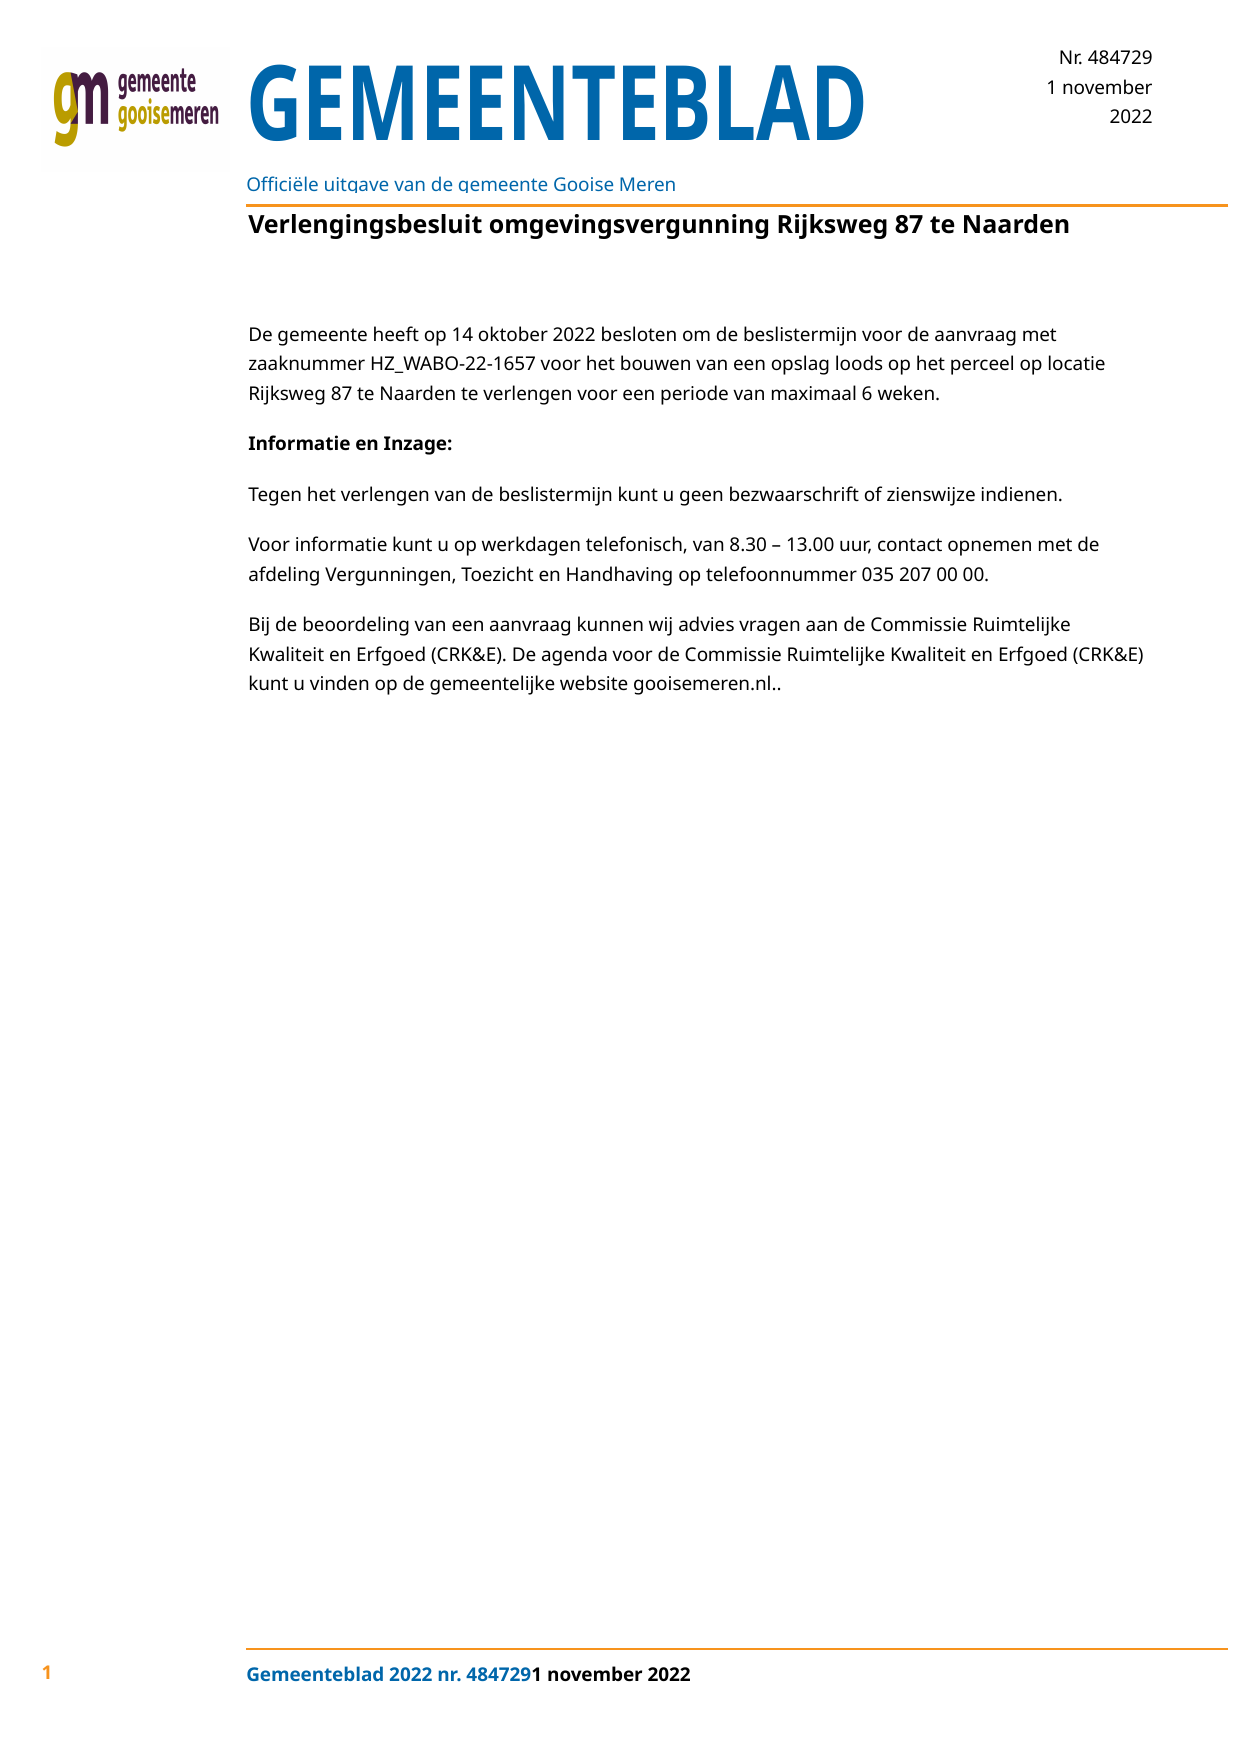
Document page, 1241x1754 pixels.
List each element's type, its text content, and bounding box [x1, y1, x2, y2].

text De gemeente heeft op 14 oktober 2022 besloten om de beslistermijn voor de aanvraag met zaaknummer HZ_WABO-22-1657 voor het bouwen van een opslag loods op het perceel op locatie Rijksweg 87 te Naarden te verlengen voor een periode van maximaal 6 weken. [248, 321, 1152, 406]
picture [41, 47, 231, 172]
text Bij de beoordeling van een aanvraag kunnen wij advies vragen aan de Commissie Ruimtelijke Kwaliteit en Erfgoed (CRK&E). De agenda voor de Commissie Ruimtelijke Kwaliteit en Erfgoed (CRK&E) kunt u vinden op de gemeentelijke website gooisemeren.nl.. [248, 611, 1152, 696]
text Informatie en Inzage: [248, 430, 1152, 456]
text Verlengingsbesluit omgevingsvergunning Rijksweg 87 te Naarden [248, 207, 1152, 241]
text Voor informatie kunt u op werkdagen telefonisch, van 8.30 – 13.00 uur, contact opnemen met de afdeling Vergunningen, Toezicht en Handhaving op telefoonnummer 035 207 00 00. [248, 531, 1152, 586]
text Tegen het verlengen van de beslistermijn kunt u geen bezwaarschrift of zienswijze indienen. [248, 481, 1152, 506]
